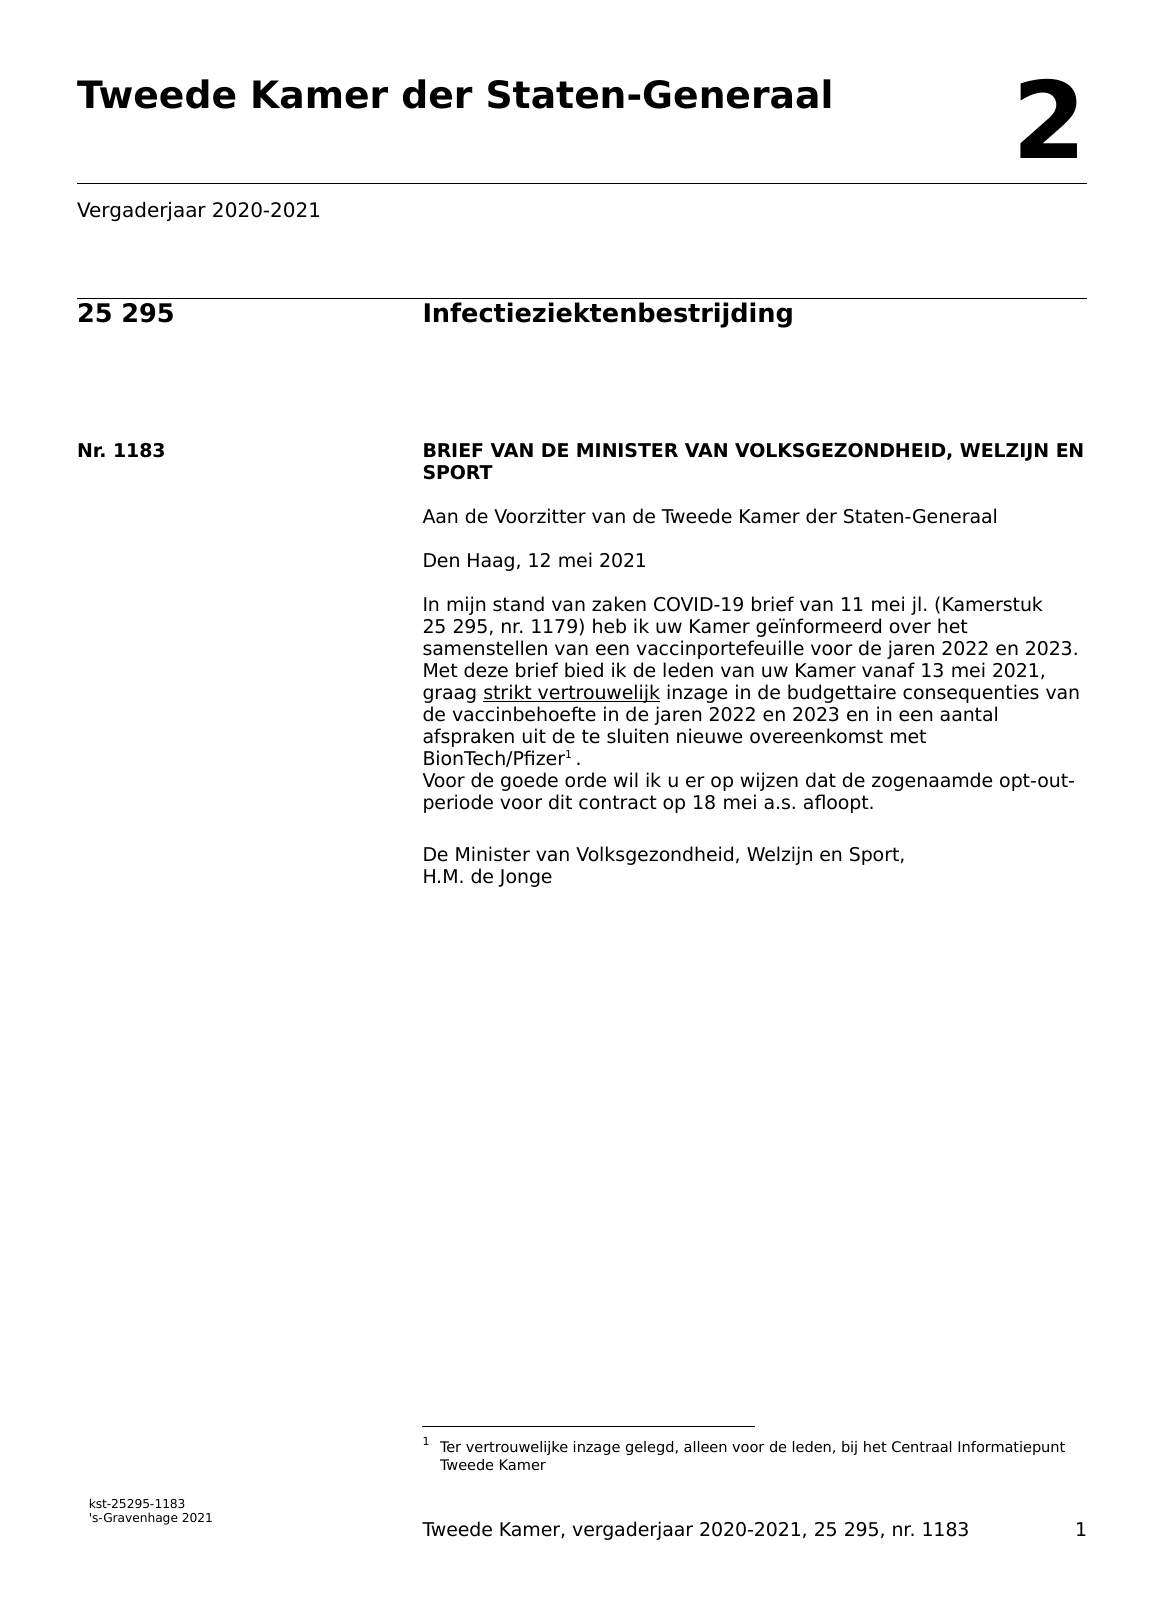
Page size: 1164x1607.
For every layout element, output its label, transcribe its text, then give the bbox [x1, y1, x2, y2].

text Aan de Voorzitter van de Tweede Kamer der Staten-Generaal [422, 506, 1087, 528]
table_cell Vergaderjaar 2020-2021 [77, 184, 1087, 298]
text Ter vertrouwelijke inzage gelegd, alleen voor de leden, bij het Centraal Informatiepunt Tweede Kamer [422, 1435, 1087, 1474]
subtitle Nr. 1183 BRIEF VAN DE MINISTER VAN VOLKSGEZONDHEID, WELZIJN EN SPORT [77, 440, 1087, 484]
text Voor de goede orde wil ik u er op wijzen dat de zogenaamde opt-out-periode voor dit contract op 18 mei a.s. afloopt. [422, 770, 1087, 814]
text Den Haag, 12 mei 2021 [422, 550, 1087, 572]
text 's-Gravenhage 2021 [88, 1511, 323, 1525]
subtitle 25 295 Infectieziektenbestrijding [77, 299, 1087, 329]
text kst-25295-1183 [88, 1497, 323, 1511]
text In mijn stand van zaken COVID-19 brief van 11 mei jl. (Kamerstuk 25 295, nr. 1179) heb ik uw Kamer geïnformeerd over het samenstellen van een vaccinportefeuille voor de jaren 2022 en 2023. Met deze brief bied ik de leden van uw Kamer vanaf 13 mei 2021, graag strikt vertrouwelijk inzage in de budgettaire consequenties van de vaccinbehoefte in de jaren 2022 en 2023 en in een aantal afspraken uit de te sluiten nieuwe overeenkomst met BionTech/Pfizer. [422, 594, 1087, 770]
table_header Tweede Kamer der Staten-Generaal [77, 59, 886, 183]
table_header 2 [886, 59, 1087, 183]
text De Minister van Volksgezondheid, Welzijn en Sport, H.M. de Jonge [422, 844, 1087, 888]
